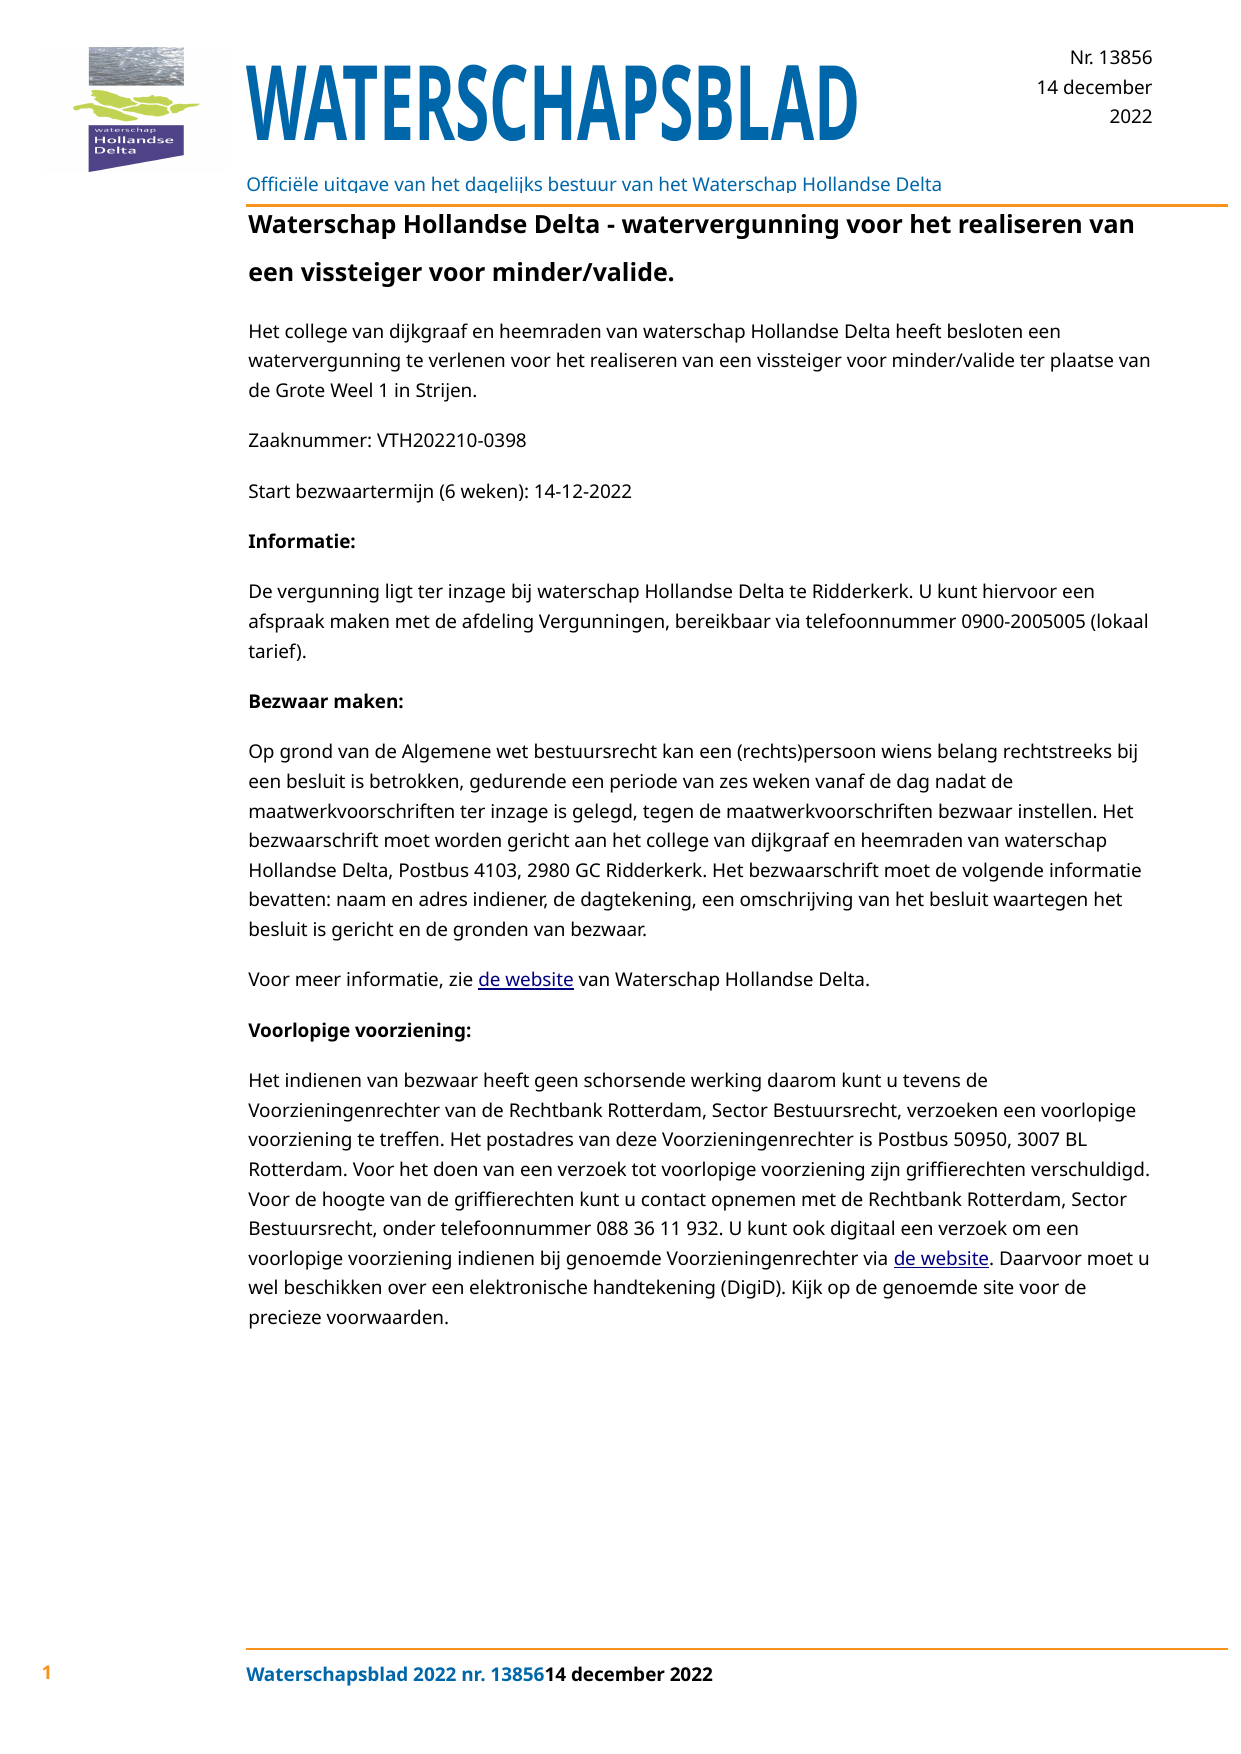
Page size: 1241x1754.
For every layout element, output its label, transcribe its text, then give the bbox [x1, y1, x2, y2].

text Waterschap Hollandse Delta - watervergunning voor het realiseren van een vissteiger voor minder/valide. [248, 207, 1152, 288]
text Voorlopige voorziening: [248, 1017, 1152, 1043]
text Het college van dijkgraaf en heemraden van waterschap Hollandse Delta heeft besloten een watervergunning te verlenen voor het realiseren van een vissteiger voor minder/valide ter plaatse van de Grote Weel 1 in Strijen. [248, 318, 1152, 403]
text Voor meer informatie, zie de website van Waterschap Hollandse Delta. [248, 967, 1152, 992]
text Zaaknummer: VTH202210-0398 [248, 427, 1152, 453]
picture [41, 47, 231, 172]
text Informatie: [248, 528, 1152, 554]
text De vergunning ligt ter inzage bij waterschap Hollandse Delta te Ridderkerk. U kunt hiervoor een afspraak maken met de afdeling Vergunningen, bereikbaar via telefoonnummer 0900-2005005 (lokaal tarief). [248, 579, 1152, 664]
text Bezwaar maken: [248, 688, 1152, 714]
text Start bezwaartermijn (6 weken): 14-12-2022 [248, 478, 1152, 504]
text Het indienen van bezwaar heeft geen schorsende werking daarom kunt u tevens de Voorzieningenrechter van de Rechtbank Rotterdam, Sector Bestuursrecht, verzoeken een voorlopige voorziening te treffen. Het postadres van deze Voorzieningenrechter is Postbus 50950, 3007 BL Rotterdam. Voor het doen van een verzoek tot voorlopige voorziening zijn griffierechten verschuldigd. Voor de hoogte van de griffierechten kunt u contact opnemen met de Rechtbank Rotterdam, Sector Bestuursrecht, onder telefoonnummer 088 36 11 932. U kunt ook digitaal een verzoek om een voorlopige voorziening indienen bij genoemde Voorzieningenrechter via de website. Daarvoor moet u wel beschikken over een elektronische handtekening (DigiD). Kijk op de genoemde site voor de precieze voorwaarden. [248, 1067, 1152, 1330]
text Op grond van de Algemene wet bestuursrecht kan een (rechts)persoon wiens belang rechtstreeks bij een besluit is betrokken, gedurende een periode van zes weken vanaf de dag nadat de maatwerkvoorschriften ter inzage is gelegd, tegen de maatwerkvoorschriften bezwaar instellen. Het bezwaarschrift moet worden gericht aan het college van dijkgraaf en heemraden van waterschap Hollandse Delta, Postbus 4103, 2980 GC Ridderkerk. Het bezwaarschrift moet de volgende informatie bevatten: naam en adres indiener, de dagtekening, een omschrijving van het besluit waartegen het besluit is gericht en de gronden van bezwaar. [248, 739, 1152, 942]
